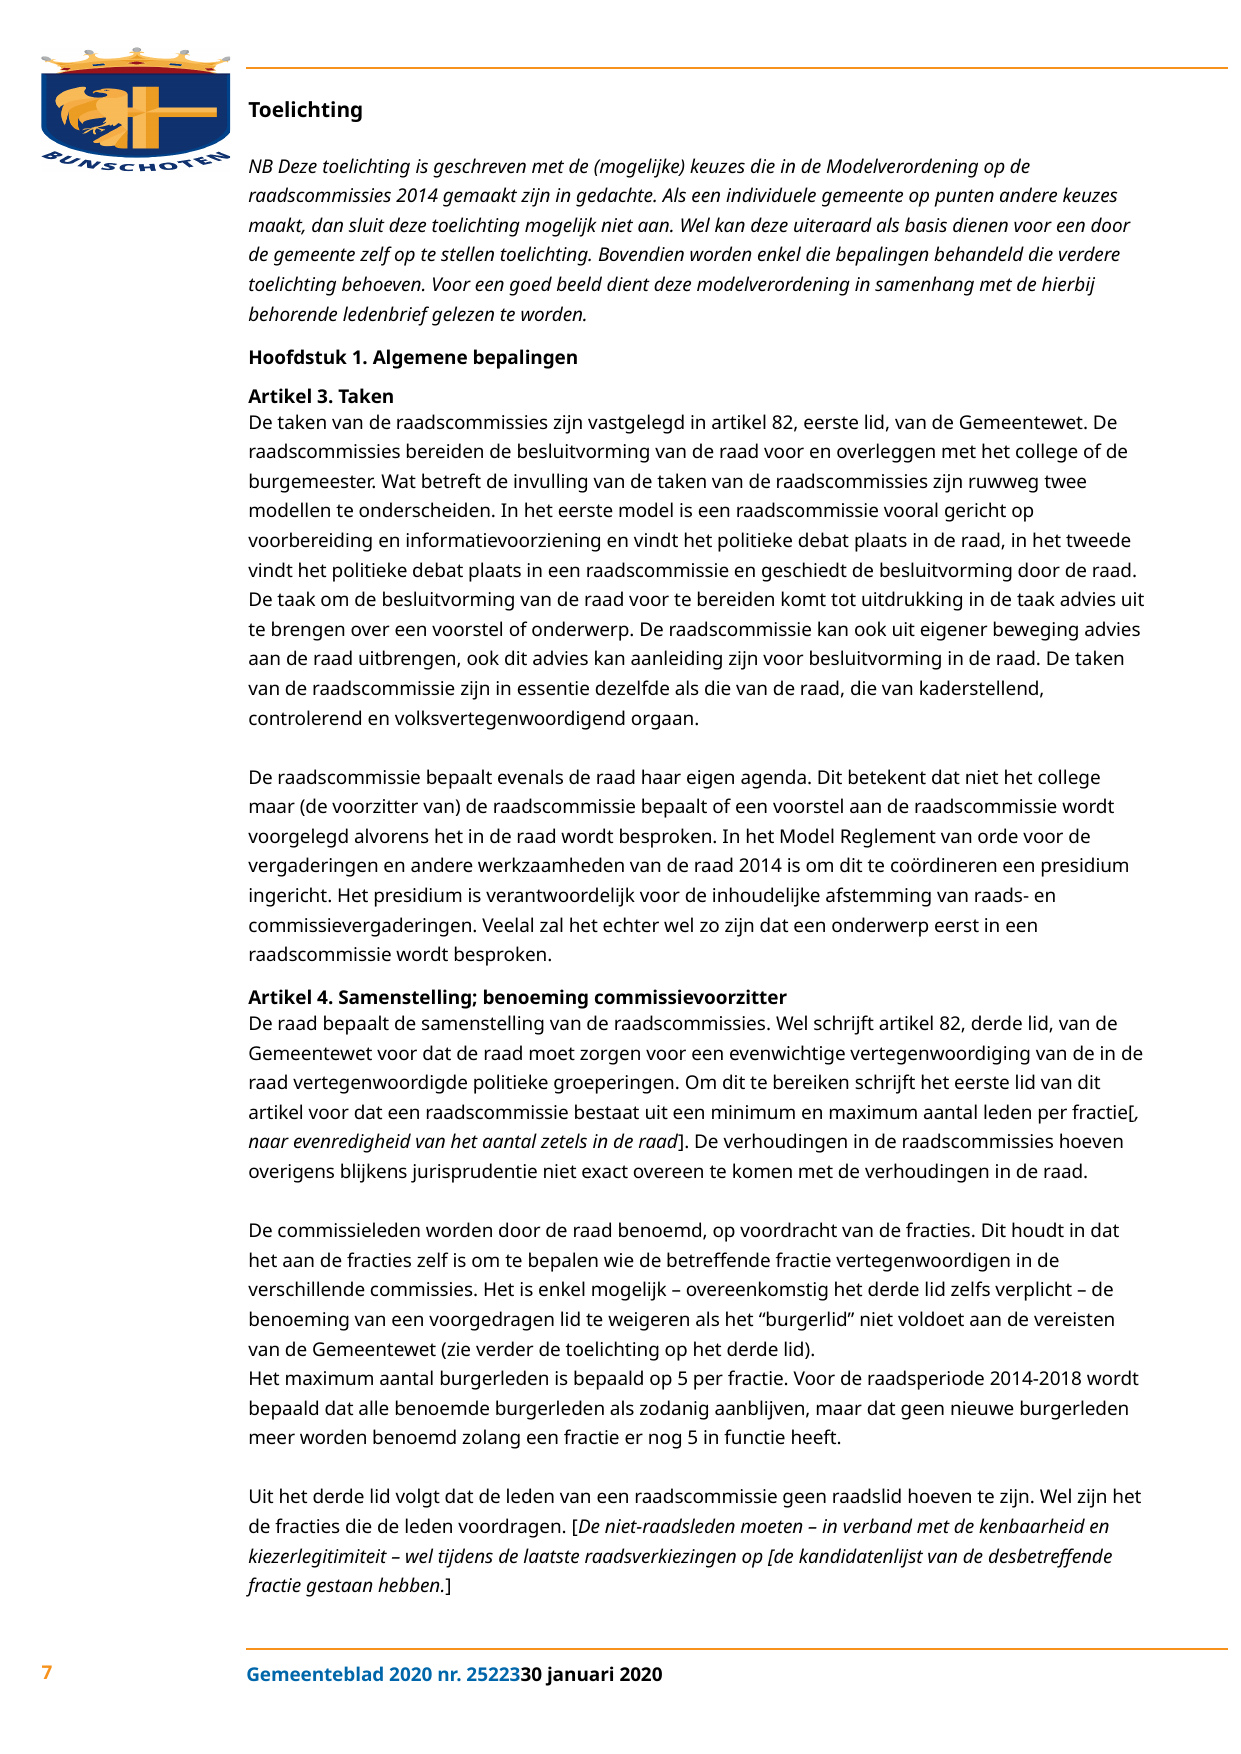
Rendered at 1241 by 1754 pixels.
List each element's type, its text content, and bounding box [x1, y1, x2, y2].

text De taak om de besluitvorming van de raad voor te bereiden komt tot uitdrukking in de taak advies uit te brengen over een voorstel of onderwerp. De raadscommissie kan ook uit eigener beweging advies aan de raad uitbrengen, ook dit advies kan aanleiding zijn voor besluitvorming in de raad. De taken van de raadscommissie zijn in essentie dezelfde als die van de raad, die van kaderstellend, controlerend en volksvertegenwoordigend orgaan. [248, 586, 1152, 731]
picture [41, 47, 231, 172]
text Het maximum aantal burgerleden is bepaald op 5 per fractie. Voor de raadsperiode 2014-2018 wordt bepaald dat alle benoemde burgerleden als zodanig aanblijven, maar dat geen nieuwe burgerleden meer worden benoemd zolang een fractie er nog 5 in functie heeft. [248, 1365, 1152, 1450]
text NB Deze toelichting is geschreven met de (mogelijke) keuzes die in de Modelverordening op de raadscommissies 2014 gemaakt zijn in gedachte. Als een individuele gemeente op punten andere keuzes maakt, dan sluit deze toelichting mogelijk niet aan. Wel kan deze uiteraard als basis dienen voor een door de gemeente zelf op te stellen toelichting. Bovendien worden enkel die bepalingen behandeld die verdere toelichting behoeven. Voor een goed beeld dient deze modelverordening in samenhang met de hierbij behorende ledenbrief gelezen te worden. [248, 153, 1152, 327]
text Artikel 3. Taken [248, 383, 1152, 409]
text De raad bepaalt de samenstelling van de raadscommissies. Wel schrijft artikel 82, derde lid, van de Gemeentewet voor dat de raad moet zorgen voor een evenwichtige vertegenwoordiging van de in de raad vertegenwoordigde politieke groeperingen. Om dit te bereiken schrijft het eerste lid van dit artikel voor dat een raadscommissie bestaat uit een minimum en maximum aantal leden per fractie[, naar evenredigheid van het aantal zetels in de raad]. De verhoudingen in de raadscommissies hoeven overigens blijkens jurisprudentie niet exact overeen te komen met de verhoudingen in de raad. [248, 1010, 1152, 1184]
text De commissieleden worden door de raad benoemd, op voordracht van de fracties. Dit houdt in dat het aan de fracties zelf is om te bepalen wie de betreffende fractie vertegenwoordigen in de verschillende commissies. Het is enkel mogelijk – overeenkomstig het derde lid zelfs verplicht – de benoeming van een voorgedragen lid te weigeren als het “burgerlid” niet voldoet aan de vereisten van de Gemeentewet (zie verder de toelichting op het derde lid). [248, 1217, 1152, 1361]
text Uit het derde lid volgt dat de leden van een raadscommissie geen raadslid hoeven te zijn. Wel zijn het de fracties die de leden voordragen. [De niet-raadsleden moeten – in verband met de kenbaarheid en kiezerlegitimiteit – wel tijdens de laatste raadsverkiezingen op [de kandidatenlijst van de desbetreffende fractie gestaan hebben.] [248, 1484, 1152, 1598]
text Hoofdstuk 1. Algemene bepalingen [248, 344, 1152, 370]
text Artikel 4. Samenstelling; benoeming commissievoorzitter [248, 984, 1152, 1010]
text De taken van de raadscommissies zijn vastgelegd in artikel 82, eerste lid, van de Gemeentewet. De raadscommissies bereiden de besluitvorming van de raad voor en overleggen met het college of de burgemeester. Wat betreft de invulling van de taken van de raadscommissies zijn ruwweg twee modellen te onderscheiden. In het eerste model is een raadscommissie vooral gericht op voorbereiding en informatievoorziening en vindt het politieke debat plaats in de raad, in het tweede vindt het politieke debat plaats in een raadscommissie en geschiedt de besluitvorming door de raad. [248, 409, 1152, 583]
text Toelichting [248, 95, 1152, 123]
text De raadscommissie bepaalt evenals de raad haar eigen agenda. Dit betekent dat niet het college maar (de voorzitter van) de raadscommissie bepaalt of een voorstel aan de raadscommissie wordt voorgelegd alvorens het in de raad wordt besproken. In het Model Reglement van orde voor de vergaderingen en andere werkzaamheden van de raad 2014 is om dit te coördineren een presidium ingericht. Het presidium is verantwoordelijk voor de inhoudelijke afstemming van raads- en commissievergaderingen. Veelal zal het echter wel zo zijn dat een onderwerp eerst in een raadscommissie wordt besproken. [248, 764, 1152, 967]
